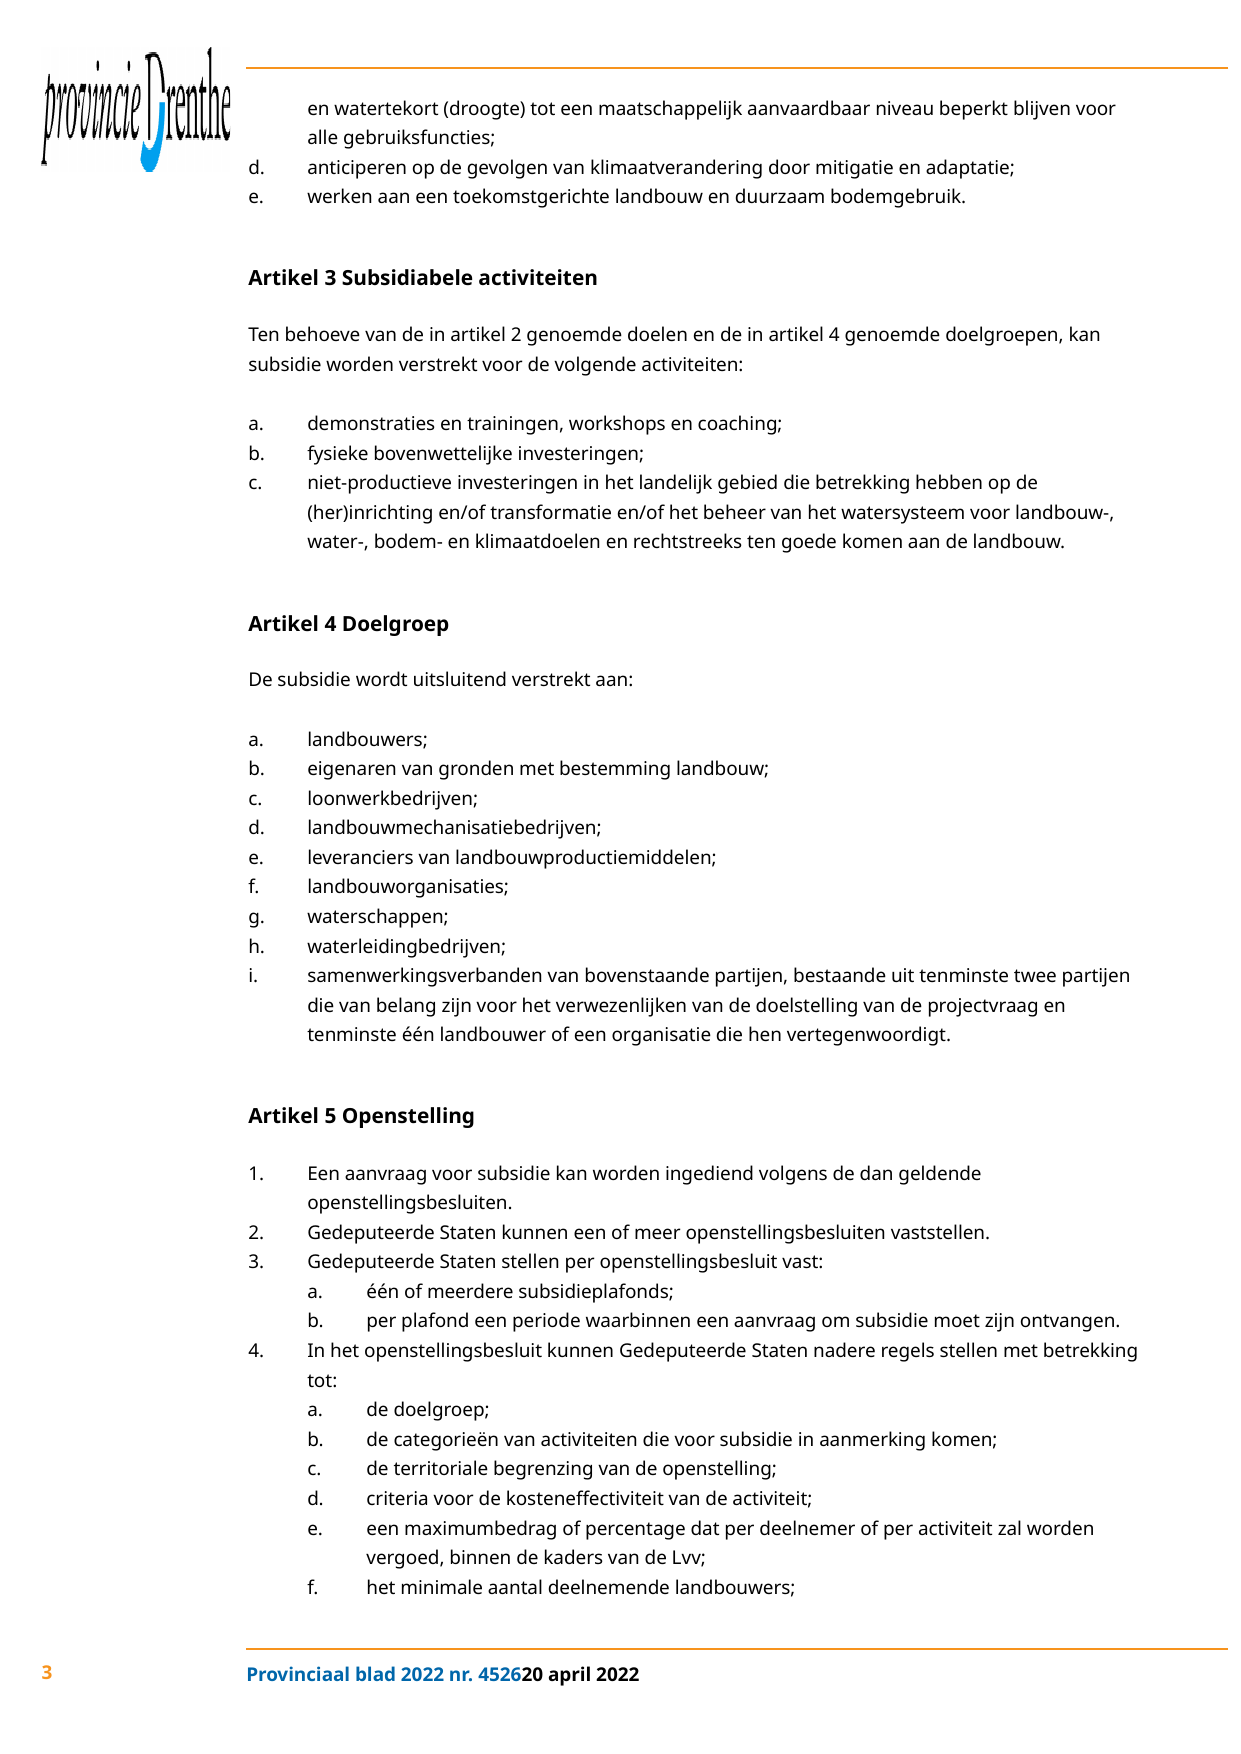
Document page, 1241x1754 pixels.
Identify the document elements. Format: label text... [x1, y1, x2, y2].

text Artikel 4 Doelgroep [248, 609, 1152, 637]
list niet-productieve investeringen in het landelijk gebied die betrekking hebben op de (her)inrichting en/of transformatie en/of het beheer van het watersysteem voor landbouw-, water-, bodem- en klimaatdoelen en rechtstreeks ten goede komen aan de landbouw. [248, 469, 1152, 554]
list de categorieën van activiteiten die voor subsidie in aanmerking komen; [307, 1426, 1152, 1452]
list fysieke bovenwettelijke investeringen; [248, 440, 1152, 466]
list een maximumbedrag of percentage dat per deelnemer of per activiteit zal worden vergoed, binnen de kaders van de Lvv; [307, 1515, 1152, 1570]
text Ten behoeve van de in artikel 2 genoemde doelen en de in artikel 4 genoemde doelgroepen, kan subsidie worden verstrekt voor de volgende activiteiten: [248, 322, 1152, 377]
text Artikel 3 Subsidiabele activiteiten [248, 263, 1152, 292]
picture [41, 47, 231, 172]
list eigenaren van gronden met bestemming landbouw; [248, 755, 1152, 781]
list en watertekort (droogte) tot een maatschappelijk aanvaardbaar niveau beperkt blijven voor alle gebruiksfuncties; [248, 95, 1152, 150]
list werken aan een toekomstgerichte landbouw en duurzaam bodemgebruik. [248, 183, 1152, 209]
list criteria voor de kosteneffectiviteit van de activiteit; [307, 1485, 1152, 1511]
text De subsidie wordt uitsluitend verstrekt aan: [248, 667, 1152, 692]
list demonstraties en trainingen, workshops en coaching; [248, 410, 1152, 436]
list loonwerkbedrijven; [248, 785, 1152, 811]
list samenwerkingsverbanden van bovenstaande partijen, bestaande uit tenminste twee partijen die van belang zijn voor het verwezenlijken van de doelstelling van de projectvraag en tenminste één landbouwer of een organisatie die hen vertegenwoordigt. [248, 962, 1152, 1047]
text Artikel 5 Openstelling [248, 1102, 1152, 1130]
list de territoriale begrenzing van de openstelling; [307, 1456, 1152, 1481]
list Gedeputeerde Staten kunnen een of meer openstellingsbesluiten vaststellen. [248, 1219, 1152, 1244]
list per plafond een periode waarbinnen een aanvraag om subsidie moet zijn ontvangen. [307, 1308, 1152, 1333]
list landbouworganisaties; [248, 874, 1152, 899]
list het minimale aantal deelnemende landbouwers; [307, 1574, 1152, 1599]
list landbouwmechanisatiebedrijven; [248, 814, 1152, 840]
list de doelgroep; [307, 1396, 1152, 1422]
list waterleidingbedrijven; [248, 933, 1152, 959]
list landbouwers; [248, 726, 1152, 752]
list anticiperen op de gevolgen van klimaatverandering door mitigatie en adaptatie; [248, 154, 1152, 180]
list Een aanvraag voor subsidie kan worden ingediend volgens de dan geldende openstellingsbesluiten. [248, 1160, 1152, 1215]
list waterschappen; [248, 903, 1152, 929]
list leveranciers van landbouwproductiemiddelen; [248, 844, 1152, 870]
list één of meerdere subsidieplafonds; [307, 1278, 1152, 1304]
list In het openstellingsbesluit kunnen Gedeputeerde Staten nadere regels stellen met betrekking tot: [248, 1337, 1152, 1392]
list Gedeputeerde Staten stellen per openstellingsbesluit vast: [248, 1248, 1152, 1274]
